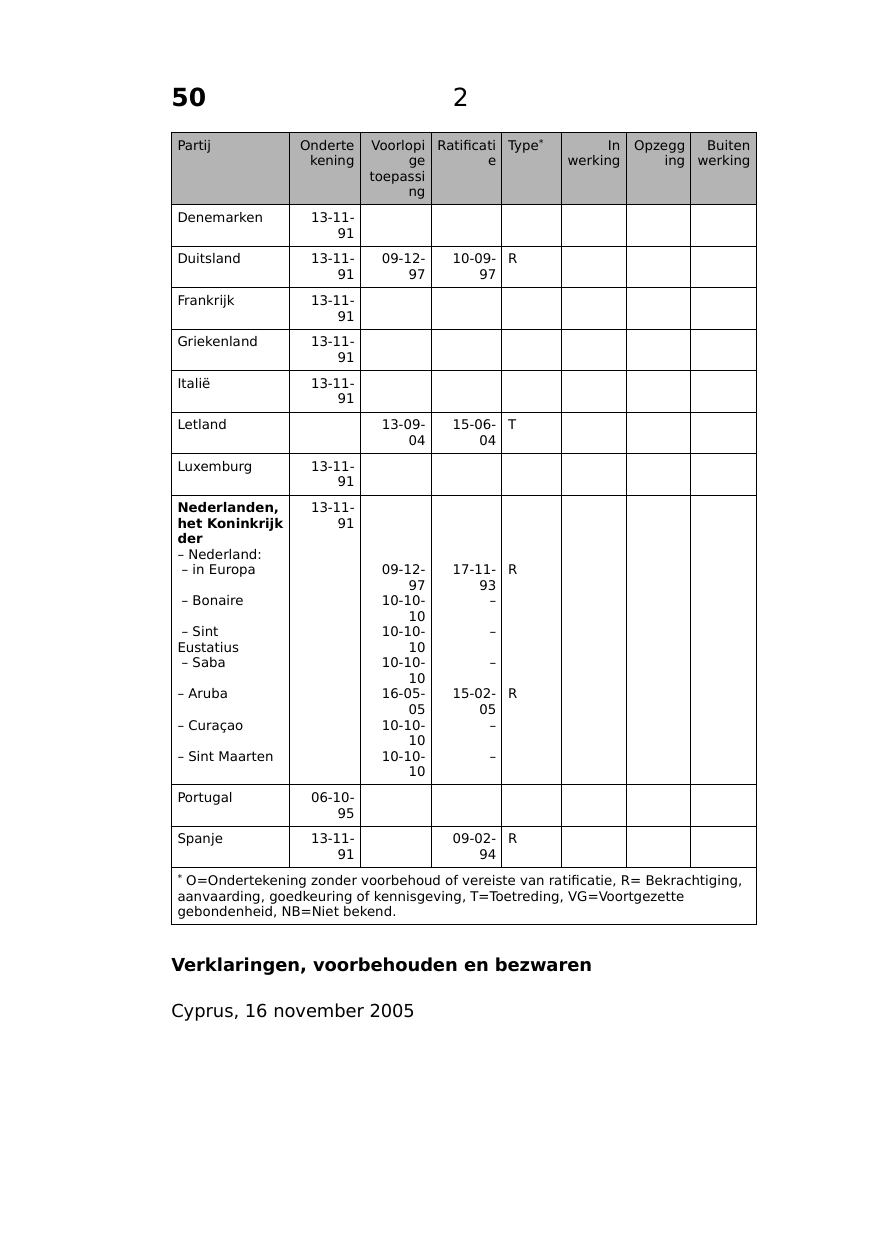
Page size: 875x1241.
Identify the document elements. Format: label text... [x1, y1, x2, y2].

table_cell [290, 413, 360, 453]
table_cell R [502, 563, 561, 593]
table_cell [691, 496, 756, 547]
table_cell [290, 594, 360, 624]
table_cell [361, 454, 431, 494]
table_cell 10-10-10 [361, 718, 431, 749]
table_cell [627, 496, 690, 547]
table_cell [691, 687, 756, 718]
table_cell [562, 288, 626, 329]
table_cell [562, 563, 626, 593]
table_cell [562, 656, 626, 687]
table_cell [691, 454, 756, 494]
table_cell [432, 547, 501, 562]
subtitle Verklaringen, voorbehouden en bezwaren [171, 955, 756, 976]
table_cell Duitsland [172, 247, 289, 287]
table_cell [627, 749, 690, 784]
table_cell – Saba [172, 656, 289, 687]
table_cell 15-02-05 [432, 687, 501, 718]
table_cell [502, 749, 561, 784]
table_cell [361, 371, 431, 412]
table_cell 10-10-10 [361, 594, 431, 624]
table_header In werking [562, 133, 626, 204]
table_cell [502, 205, 561, 246]
table_cell [562, 205, 626, 246]
table_cell 13-11-91 [290, 205, 360, 246]
table_cell [290, 625, 360, 656]
table_cell – [432, 718, 501, 749]
table_cell T [502, 413, 561, 453]
table_cell 15-06-04 [432, 413, 501, 453]
table_cell [691, 785, 756, 826]
table_cell [502, 785, 561, 826]
table_cell 09-12-97 [361, 247, 431, 287]
table_cell Portugal [172, 785, 289, 826]
table_cell [361, 205, 431, 246]
table_cell 13-11-91 [290, 496, 360, 547]
table_cell [562, 749, 626, 784]
table_cell [361, 785, 431, 826]
table_cell [562, 718, 626, 749]
table_cell 13-11-91 [290, 827, 360, 867]
table_cell [691, 547, 756, 562]
table_cell [627, 827, 690, 867]
table_cell [502, 594, 561, 624]
table_cell Denemarken [172, 205, 289, 246]
table_cell [562, 496, 626, 547]
table_cell [562, 371, 626, 412]
table_cell [361, 330, 431, 370]
table_header Type* [502, 133, 561, 204]
table_cell [562, 785, 626, 826]
table_cell 06-10-95 [290, 785, 360, 826]
table_cell [691, 247, 756, 287]
table_cell Letland [172, 413, 289, 453]
table_cell [562, 454, 626, 494]
table_cell [691, 656, 756, 687]
table_cell [290, 718, 360, 749]
table_cell [432, 496, 501, 547]
table_header Buiten werking [691, 133, 756, 204]
table_cell [627, 785, 690, 826]
table_cell Luxemburg [172, 454, 289, 494]
table_cell [562, 827, 626, 867]
table_cell [432, 371, 501, 412]
table_cell [627, 247, 690, 287]
table_cell [691, 625, 756, 656]
table_cell Nederlanden, het Koninkrijk der [172, 496, 289, 547]
table_cell * O=Ondertekening zonder voorbehoud of vereiste van ratificatie, R= Bekrachtiging, aanvaarding, goedkeuring of kennisgeving, T=Toetreding, VG=Voortgezette gebondenheid, NB=Niet bekend. [172, 868, 756, 924]
table_cell [562, 413, 626, 453]
table_cell Frankrijk [172, 288, 289, 329]
table_cell [627, 454, 690, 494]
table_cell – Sint Eustatius [172, 625, 289, 656]
table_cell [502, 656, 561, 687]
table_cell [562, 687, 626, 718]
table_cell [627, 547, 690, 562]
table_cell [502, 454, 561, 494]
table_cell [691, 330, 756, 370]
table_cell – [432, 625, 501, 656]
table_cell [361, 547, 431, 562]
table_header Voorlopige toepassing [361, 133, 431, 204]
table_cell 13-11-91 [290, 371, 360, 412]
table_cell [290, 563, 360, 593]
table_cell – Bonaire [172, 594, 289, 624]
table_cell [290, 547, 360, 562]
table_cell – [432, 594, 501, 624]
table_cell 10-10-10 [361, 625, 431, 656]
table_cell 13-11-91 [290, 288, 360, 329]
table_cell [627, 656, 690, 687]
table_cell [502, 547, 561, 562]
table_cell [627, 205, 690, 246]
table_cell [691, 749, 756, 784]
table_cell 09-02-94 [432, 827, 501, 867]
table_cell [691, 718, 756, 749]
table_cell – [432, 749, 501, 784]
table_cell [627, 594, 690, 624]
table_cell [627, 718, 690, 749]
table_cell [290, 687, 360, 718]
table_cell [290, 749, 360, 784]
table_cell [361, 827, 431, 867]
table_cell [691, 827, 756, 867]
table_cell [562, 594, 626, 624]
table_cell [432, 785, 501, 826]
table_cell 13-11-91 [290, 330, 360, 370]
table_cell – Nederland: [172, 547, 289, 562]
table_cell 10-10-10 [361, 749, 431, 784]
table_cell – Curaçao [172, 718, 289, 749]
table_cell [627, 288, 690, 329]
table_cell [502, 330, 561, 370]
table_cell [691, 413, 756, 453]
table_cell [691, 288, 756, 329]
table_cell 13-11-91 [290, 454, 360, 494]
table_cell [432, 205, 501, 246]
table_cell – Aruba [172, 687, 289, 718]
table_cell [691, 205, 756, 246]
table_cell [691, 594, 756, 624]
table_cell [432, 288, 501, 329]
table_header Ondertekening [290, 133, 360, 204]
table_cell R [502, 827, 561, 867]
table_cell – Sint Maarten [172, 749, 289, 784]
table_cell Spanje [172, 827, 289, 867]
table_cell [361, 496, 431, 547]
table_cell Italië [172, 371, 289, 412]
table_cell Griekenland [172, 330, 289, 370]
table_header Partij [172, 133, 289, 204]
table_cell [502, 718, 561, 749]
text Cyprus, 16 november 2005 [171, 1001, 756, 1022]
table_cell [627, 413, 690, 453]
table_cell [627, 687, 690, 718]
table_cell [502, 288, 561, 329]
table_cell [562, 330, 626, 370]
table_cell [502, 371, 561, 412]
table_cell 13-11-91 [290, 247, 360, 287]
table_cell [627, 625, 690, 656]
table_cell 10-09-97 [432, 247, 501, 287]
table_cell [627, 563, 690, 593]
table_header Opzegging [627, 133, 690, 204]
table_cell [562, 547, 626, 562]
table_cell 10-10-10 [361, 656, 431, 687]
table_cell [432, 454, 501, 494]
table_cell [691, 371, 756, 412]
table_cell [562, 247, 626, 287]
table_cell – [432, 656, 501, 687]
table_cell 13-09-04 [361, 413, 431, 453]
table_cell 16-05-05 [361, 687, 431, 718]
table_header Ratificatie [432, 133, 501, 204]
table_cell [432, 330, 501, 370]
table_cell [502, 496, 561, 547]
table_cell R [502, 687, 561, 718]
table_cell 17-11-93 [432, 563, 501, 593]
table_cell – in Europa [172, 563, 289, 593]
table_cell [361, 288, 431, 329]
table_cell [627, 371, 690, 412]
table_cell [627, 330, 690, 370]
table_cell [290, 656, 360, 687]
table_cell R [502, 247, 561, 287]
table_cell [562, 625, 626, 656]
table_cell [502, 625, 561, 656]
table_cell 09-12-97 [361, 563, 431, 593]
table_cell [691, 563, 756, 593]
